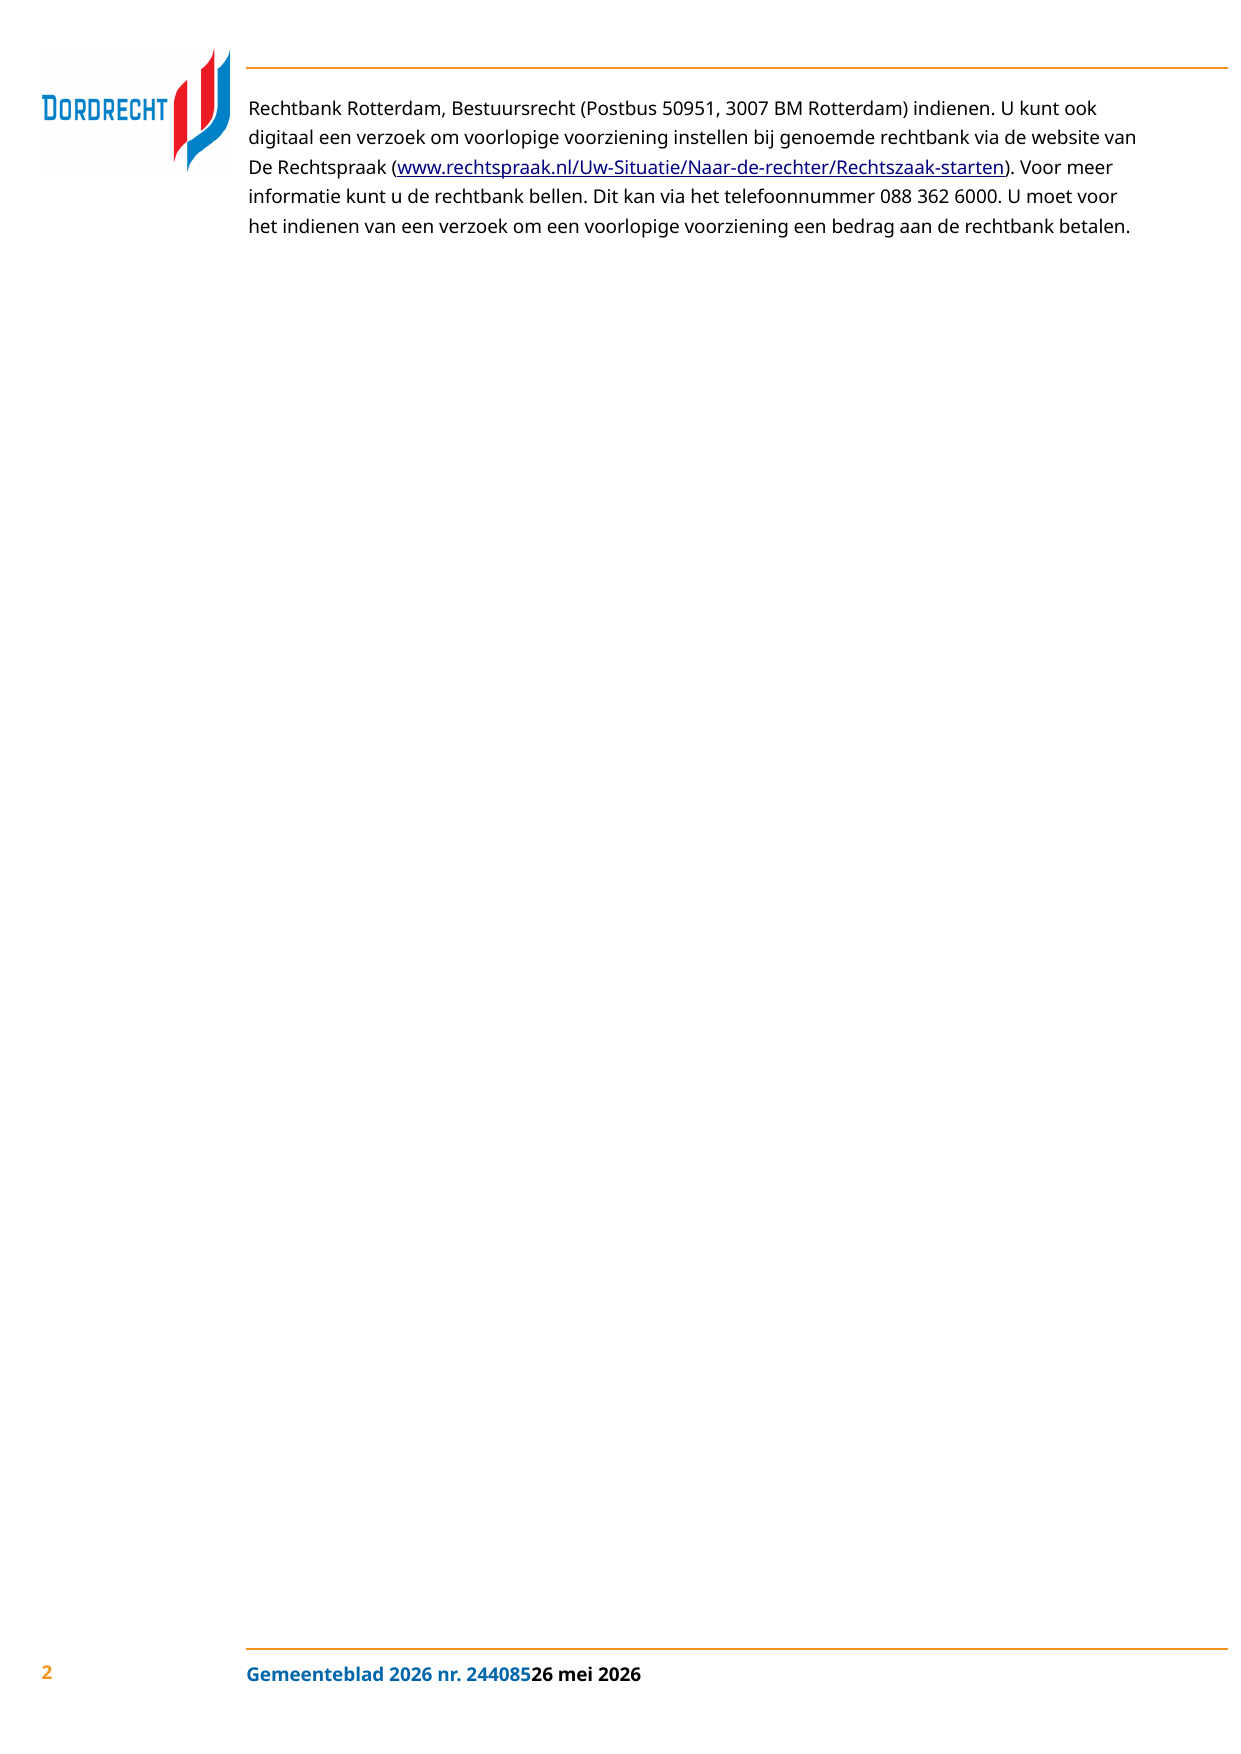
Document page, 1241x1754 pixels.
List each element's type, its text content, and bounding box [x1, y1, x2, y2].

text Rechtbank Rotterdam, Bestuursrecht (Postbus 50951, 3007 BM Rotterdam) indienen. U kunt ook digitaal een verzoek om voorlopige voorziening instellen bij genoemde rechtbank via de website van De Rechtspraak (www.rechtspraak.nl/Uw-Situatie/Naar-de-rechter/Rechtszaak-starten). Voor meer informatie kunt u de rechtbank bellen. Dit kan via het telefoonnummer 088 362 6000. U moet voor het indienen van een verzoek om een voorlopige voorziening een bedrag aan de rechtbank betalen. [248, 95, 1152, 239]
picture [41, 47, 231, 172]
